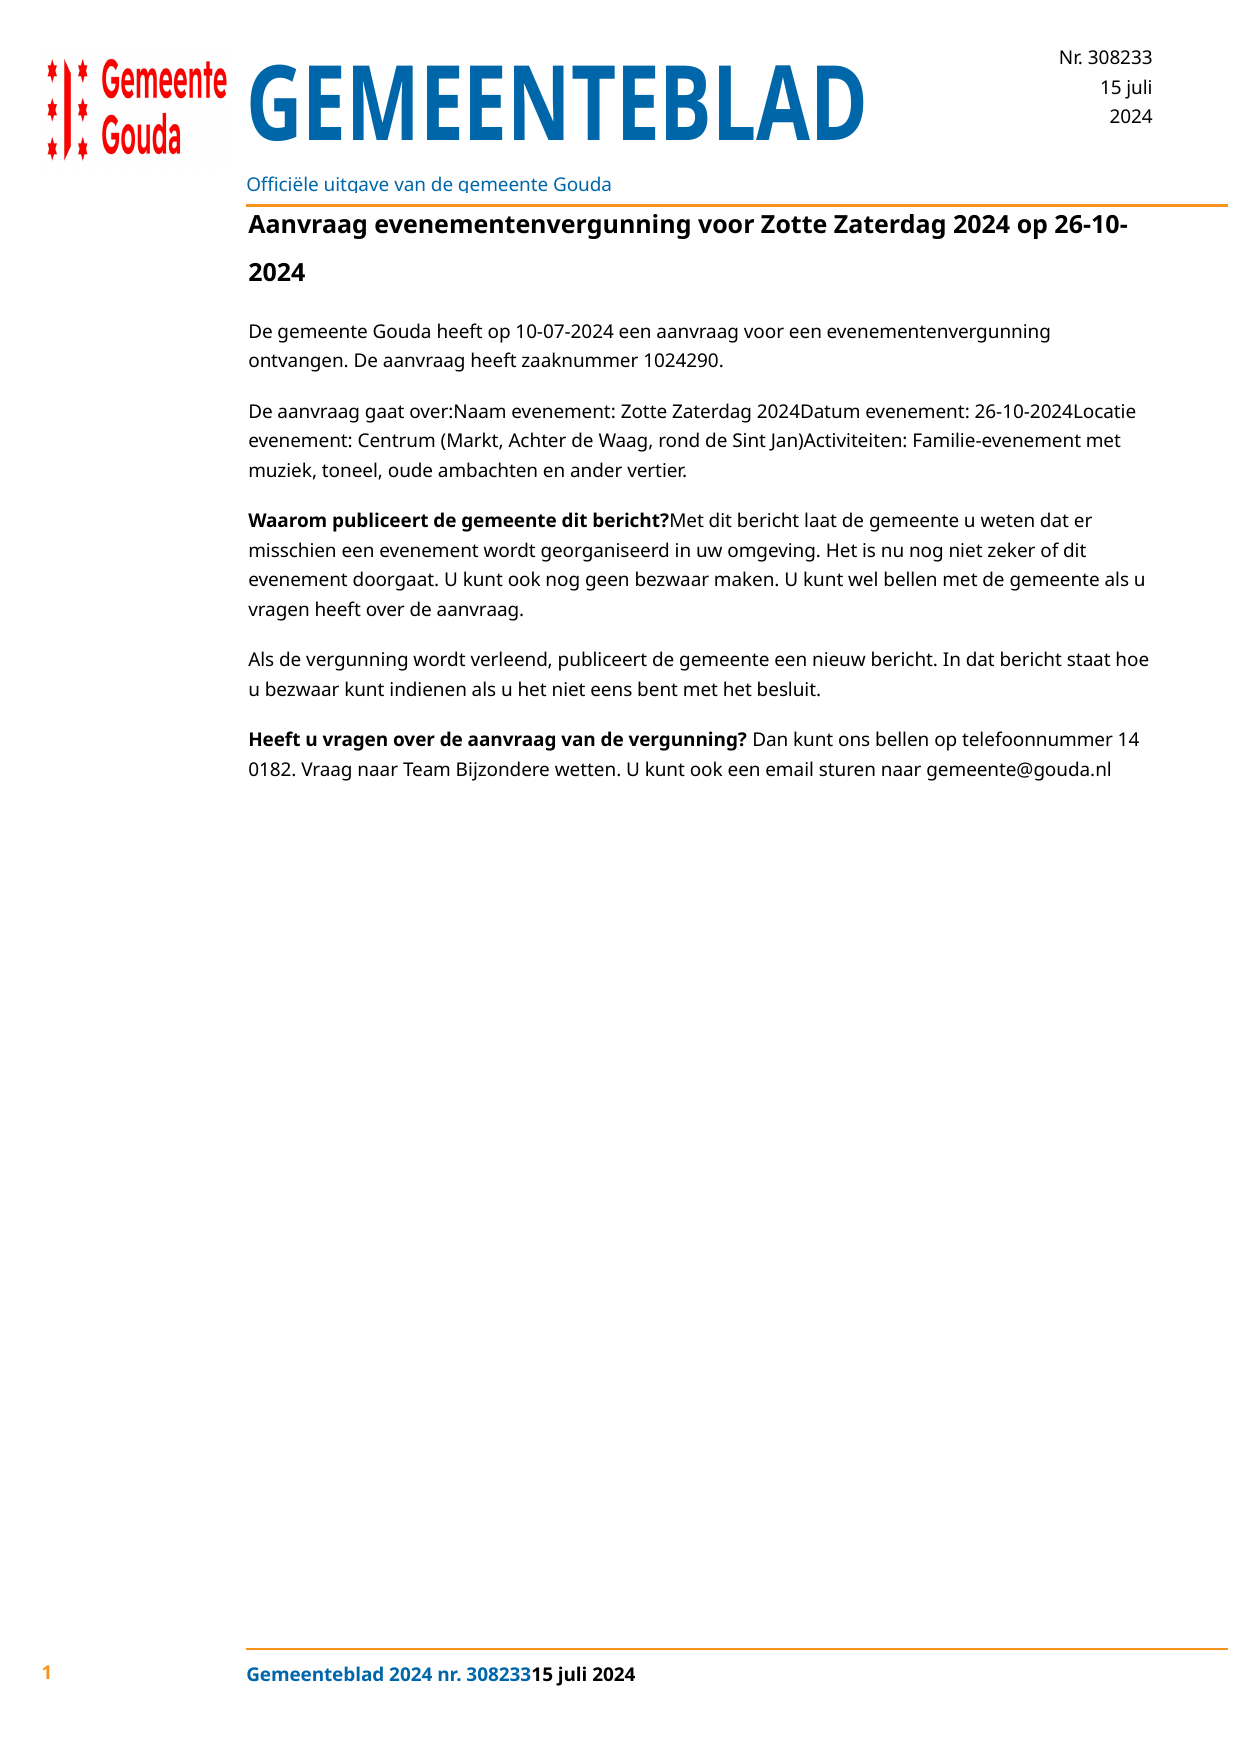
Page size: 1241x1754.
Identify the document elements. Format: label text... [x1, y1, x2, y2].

text Heeft u vragen over de aanvraag van de vergunning? Dan kunt ons bellen op telefoonnummer 14 0182. Vraag naar Team Bijzondere wetten. U kunt ook een email sturen naar gemeente@gouda.nl [248, 727, 1152, 782]
text Aanvraag evenementenvergunning voor Zotte Zaterdag 2024 op 26-10-2024 [248, 207, 1152, 288]
text De aanvraag gaat over:Naam evenement: Zotte Zaterdag 2024Datum evenement: 26-10-2024Locatie evenement: Centrum (Markt, Achter de Waag, rond de Sint Jan)Activiteiten: Familie-evenement met muziek, toneel, oude ambachten en ander vertier. [248, 398, 1152, 483]
text Waarom publiceert de gemeente dit bericht?Met dit bericht laat de gemeente u weten dat er misschien een evenement wordt georganiseerd in uw omgeving. Het is nu nog niet zeker of dit evenement doorgaat. U kunt ook nog geen bezwaar maken. U kunt wel bellen met de gemeente als u vragen heeft over de aanvraag. [248, 507, 1152, 622]
text Als de vergunning wordt verleend, publiceert de gemeente een nieuw bericht. In dat bericht staat hoe u bezwaar kunt indienen als u het niet eens bent met het besluit. [248, 647, 1152, 702]
text De gemeente Gouda heeft op 10-07-2024 een aanvraag voor een evenementenvergunning ontvangen. De aanvraag heeft zaaknummer 1024290. [248, 318, 1152, 373]
picture [41, 47, 231, 172]
